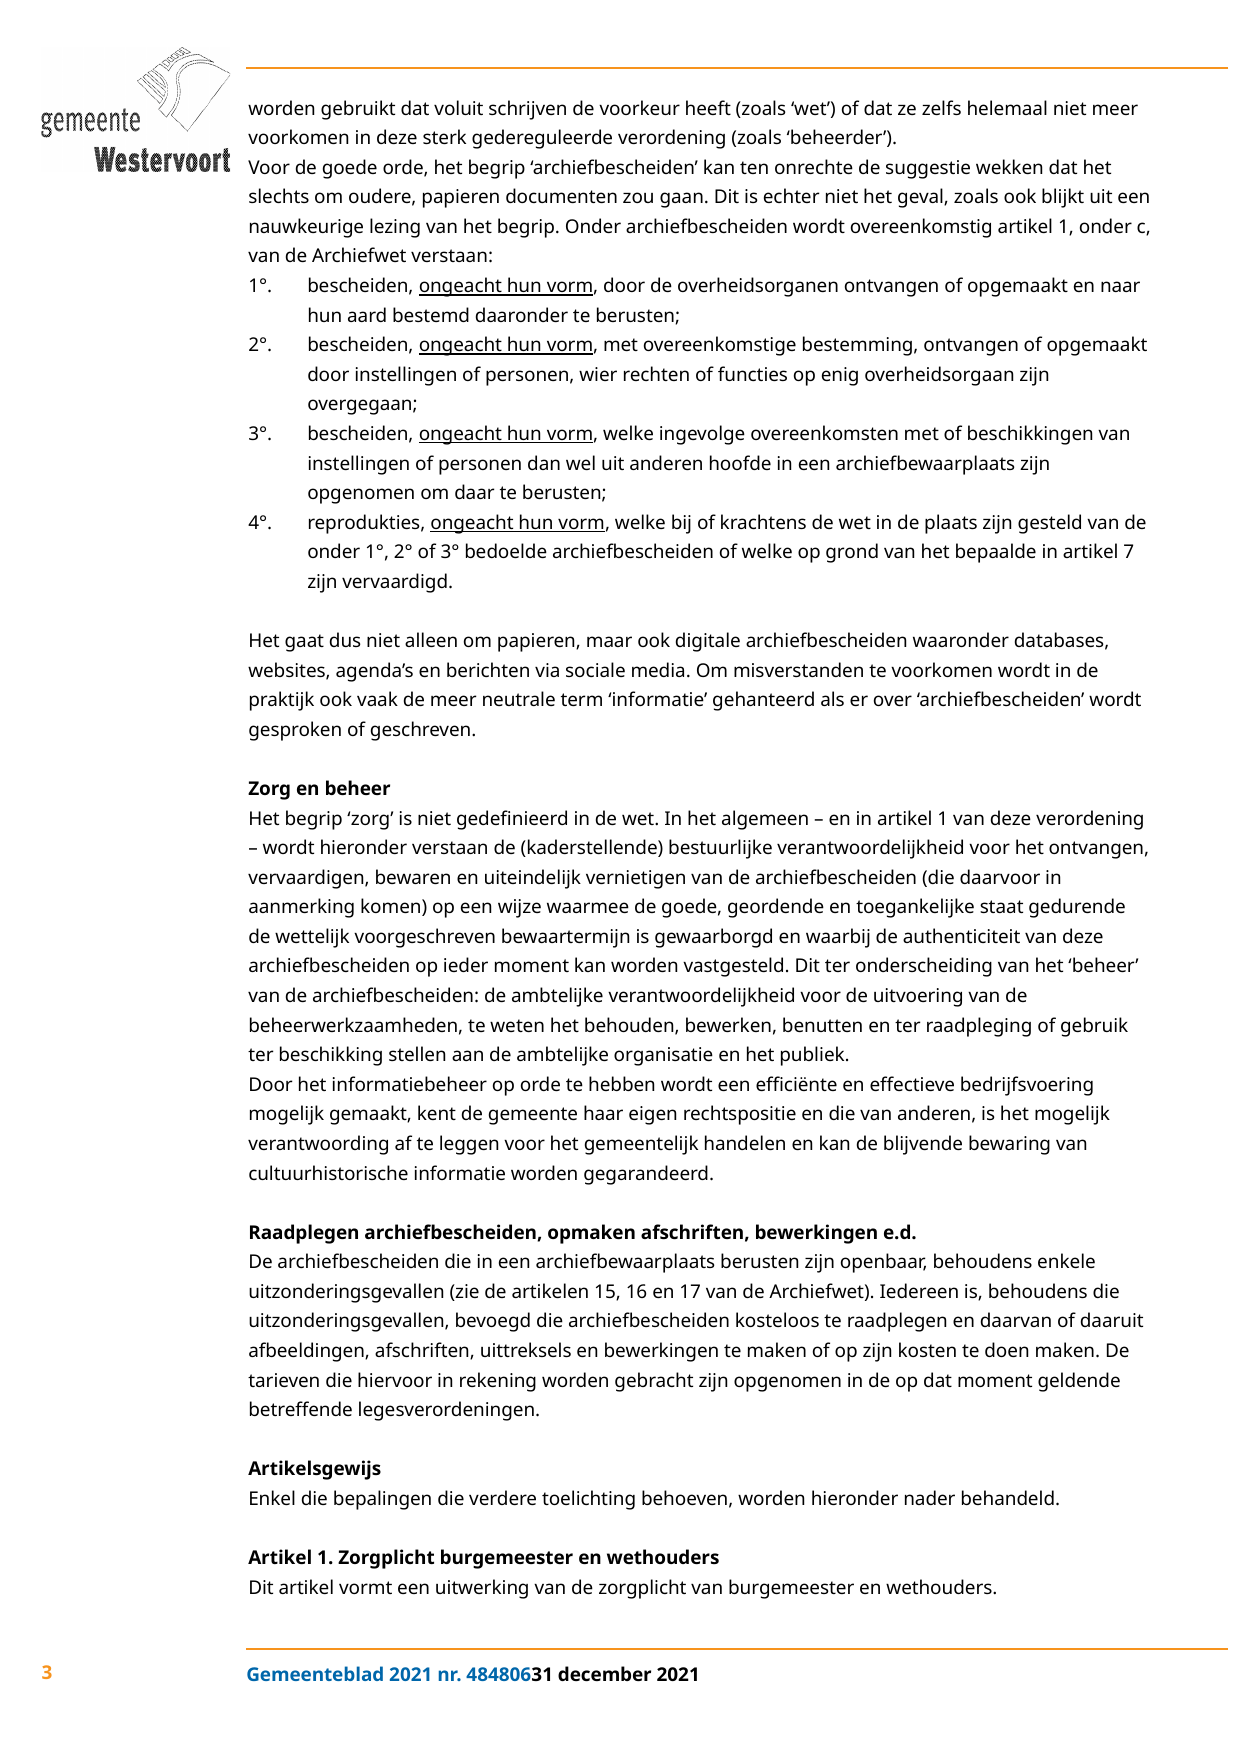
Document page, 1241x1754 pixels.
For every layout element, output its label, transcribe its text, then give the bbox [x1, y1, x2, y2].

text Raadplegen archiefbescheiden, opmaken afschriften, bewerkingen e.d. [248, 1219, 1152, 1245]
text worden gebruikt dat voluit schrijven de voorkeur heeft (zoals ‘wet’) of dat ze zelfs helemaal niet meer voorkomen in deze sterk gedereguleerde verordening (zoals ‘beheerder’). [248, 95, 1152, 150]
text Enkel die bepalingen die verdere toelichting behoeven, worden hieronder nader behandeld. [248, 1485, 1152, 1511]
text Het gaat dus niet alleen om papieren, maar ook digitale archiefbescheiden waaronder databases, websites, agenda’s en berichten via sociale media. Om misverstanden te voorkomen wordt in de praktijk ook vaak de meer neutrale term ‘informatie’ gehanteerd als er over ‘archiefbescheiden’ wordt gesproken of geschreven. [248, 627, 1152, 742]
picture [41, 47, 231, 172]
text Door het informatiebeheer op orde te hebben wordt een efficiënte en effectieve bedrijfsvoering mogelijk gemaakt, kent de gemeente haar eigen rechtspositie en die van anderen, is het mogelijk verantwoording af te leggen voor het gemeentelijk handelen en kan de blijvende bewaring van cultuurhistorische informatie worden gegarandeerd. [248, 1071, 1152, 1186]
text De archiefbescheiden die in een archiefbewaarplaats berusten zijn openbaar, behoudens enkele uitzonderingsgevallen (zie de artikelen 15, 16 en 17 van de Archiefwet). Iedereen is, behoudens die uitzonderingsgevallen, bevoegd die archiefbescheiden kosteloos te raadplegen en daarvan of daaruit afbeeldingen, afschriften, uittreksels en bewerkingen te maken of op zijn kosten te doen maken. De tarieven die hiervoor in rekening worden gebracht zijn opgenomen in de op dat moment geldende betreffende legesverordeningen. [248, 1248, 1152, 1422]
text Artikel 1. Zorgplicht burgemeester en wethouders [248, 1544, 1152, 1570]
list reprodukties, ongeacht hun vorm, welke bij of krachtens de wet in de plaats zijn gesteld van de onder 1°, 2° of 3° bedoelde archiefbescheiden of welke op grond van het bepaalde in artikel 7 zijn vervaardigd. [248, 509, 1152, 594]
text Dit artikel vormt een uitwerking van de zorgplicht van burgemeester en wethouders. [248, 1574, 1152, 1600]
list bescheiden, ongeacht hun vorm, met overeenkomstige bestemming, ontvangen of opgemaakt door instellingen of personen, wier rechten of functies op enig overheidsorgaan zijn overgegaan; [248, 331, 1152, 416]
text Voor de goede orde, het begrip ‘archiefbescheiden’ kan ten onrechte de suggestie wekken dat het slechts om oudere, papieren documenten zou gaan. Dit is echter niet het geval, zoals ook blijkt uit een nauwkeurige lezing van het begrip. Onder archiefbescheiden wordt overeenkomstig artikel 1, onder c, van de Archiefwet verstaan: [248, 154, 1152, 268]
text Zorg en beheer [248, 775, 1152, 801]
list bescheiden, ongeacht hun vorm, door de overheidsorganen ontvangen of opgemaakt en naar hun aard bestemd daaronder te berusten; [248, 272, 1152, 328]
text Artikelsgewijs [248, 1456, 1152, 1481]
text Het begrip ‘zorg’ is niet gedefinieerd in de wet. In het algemeen – en in artikel 1 van deze verordening – wordt hieronder verstaan de (kaderstellende) bestuurlijke verantwoordelijkheid voor het ontvangen, vervaardigen, bewaren en uiteindelijk vernietigen van de archiefbescheiden (die daarvoor in aanmerking komen) op een wijze waarmee de goede, geordende en toegankelijke staat gedurende de wettelijk voorgeschreven bewaartermijn is gewaarborgd en waarbij de authenticiteit van deze archiefbescheiden op ieder moment kan worden vastgesteld. Dit ter onderscheiding van het ‘beheer’ van de archiefbescheiden: de ambtelijke verantwoordelijkheid voor de uitvoering van de beheerwerkzaamheden, te weten het behouden, bewerken, benutten en ter raadpleging of gebruik ter beschikking stellen aan de ambtelijke organisatie en het publiek. [248, 805, 1152, 1067]
list bescheiden, ongeacht hun vorm, welke ingevolge overeenkomsten met of beschikkingen van instellingen of personen dan wel uit anderen hoofde in een archiefbewaarplaats zijn opgenomen om daar te berusten; [248, 420, 1152, 505]
